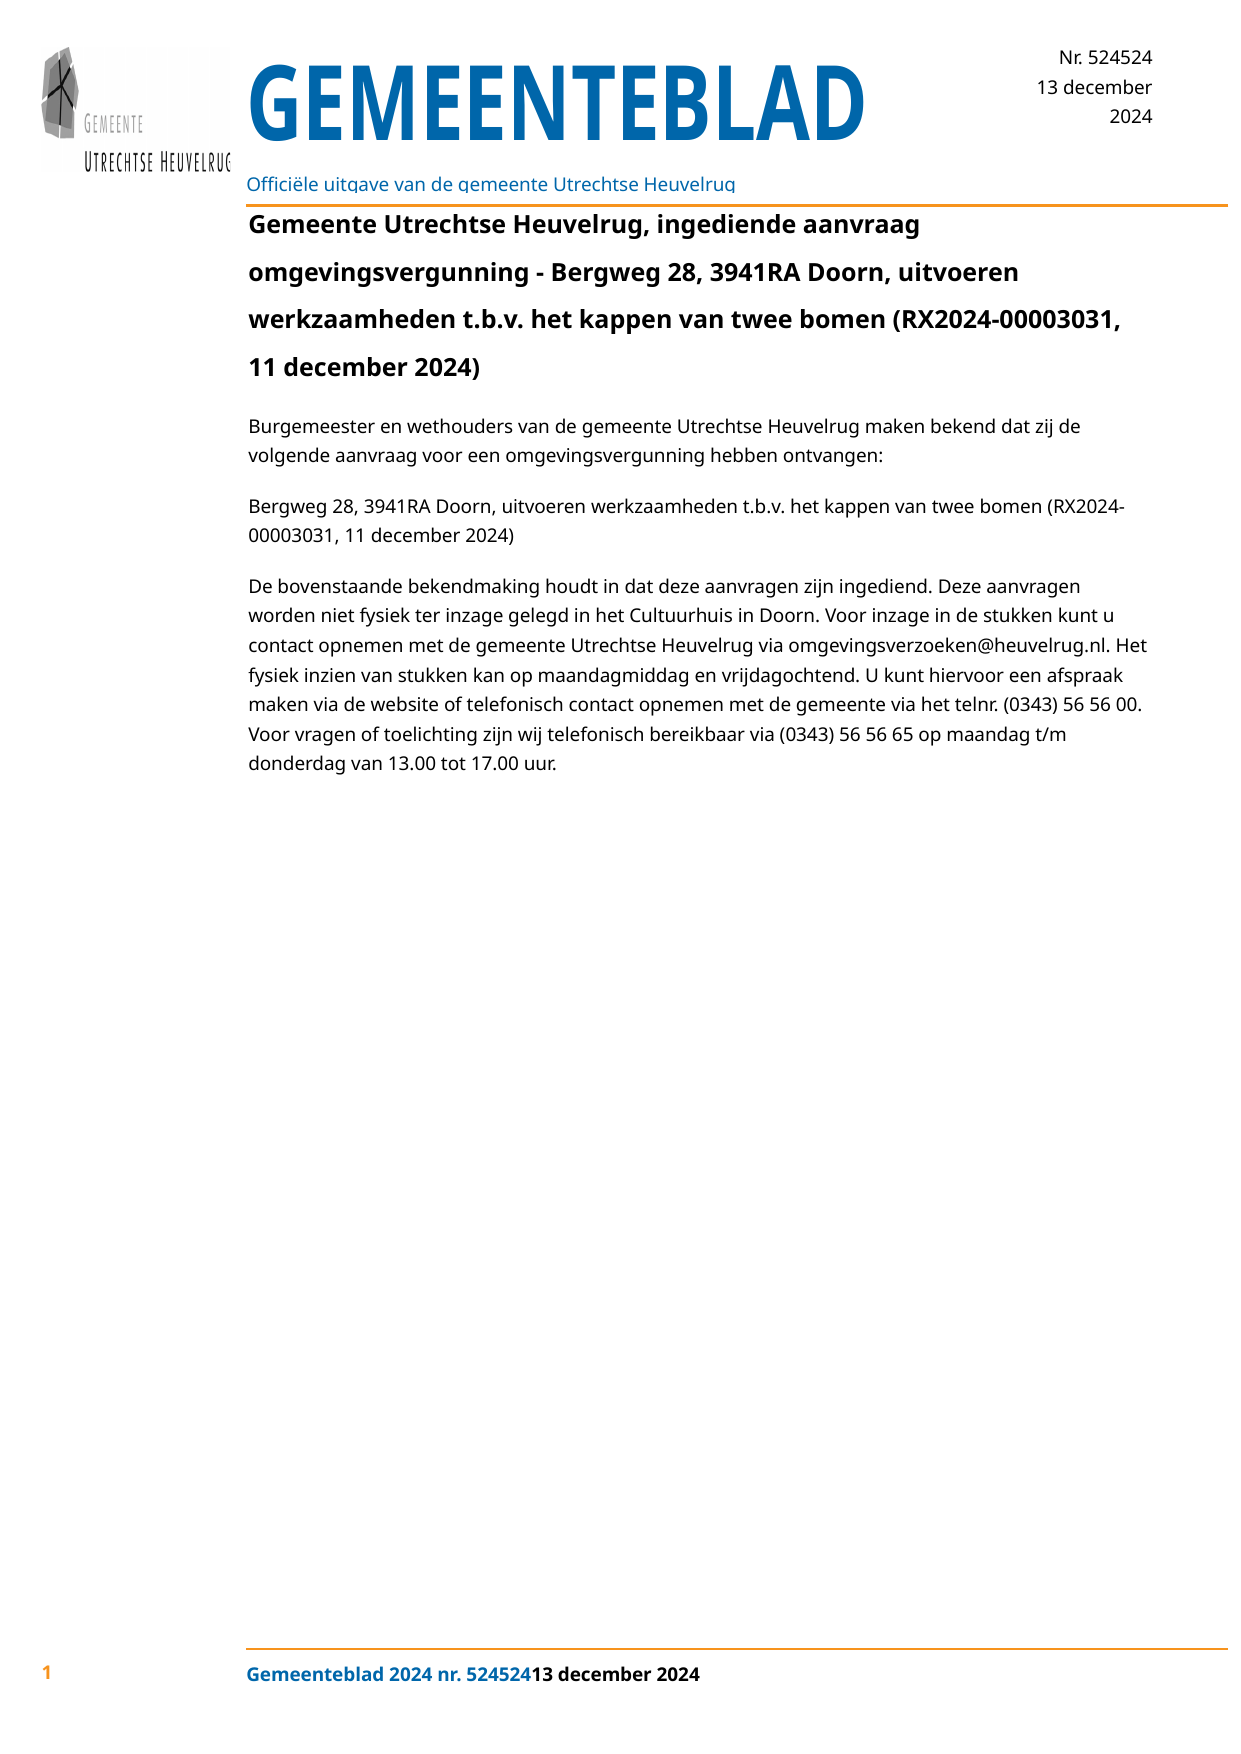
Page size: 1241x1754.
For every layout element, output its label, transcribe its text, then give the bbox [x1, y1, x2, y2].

text Bergweg 28, 3941RA Doorn, uitvoeren werkzaamheden t.b.v. het kappen van twee bomen (RX2024-00003031, 11 december 2024) [248, 493, 1152, 548]
text De bovenstaande bekendmaking houdt in dat deze aanvragen zijn ingediend. Deze aanvragen worden niet fysiek ter inzage gelegd in het Cultuurhuis in Doorn. Voor inzage in de stukken kunt u contact opnemen met de gemeente Utrechtse Heuvelrug via omgevingsverzoeken@heuvelrug.nl. Het fysiek inzien van stukken kan op maandagmiddag en vrijdagochtend. U kunt hiervoor een afspraak maken via de website of telefonisch contact opnemen met de gemeente via het telnr. (0343) 56 56 00. Voor vragen of toelichting zijn wij telefonisch bereikbaar via (0343) 56 56 65 op maandag t/m donderdag van 13.00 tot 17.00 uur. [248, 573, 1152, 776]
text Gemeente Utrechtse Heuvelrug, ingediende aanvraag omgevingsvergunning - Bergweg 28, 3941RA Doorn, uitvoeren werkzaamheden t.b.v. het kappen van twee bomen (RX2024-00003031, 11 december 2024) [248, 207, 1152, 384]
picture [41, 47, 231, 172]
text Burgemeester en wethouders van de gemeente Utrechtse Heuvelrug maken bekend dat zij de volgende aanvraag voor een omgevingsvergunning hebben ontvangen: [248, 413, 1152, 468]
